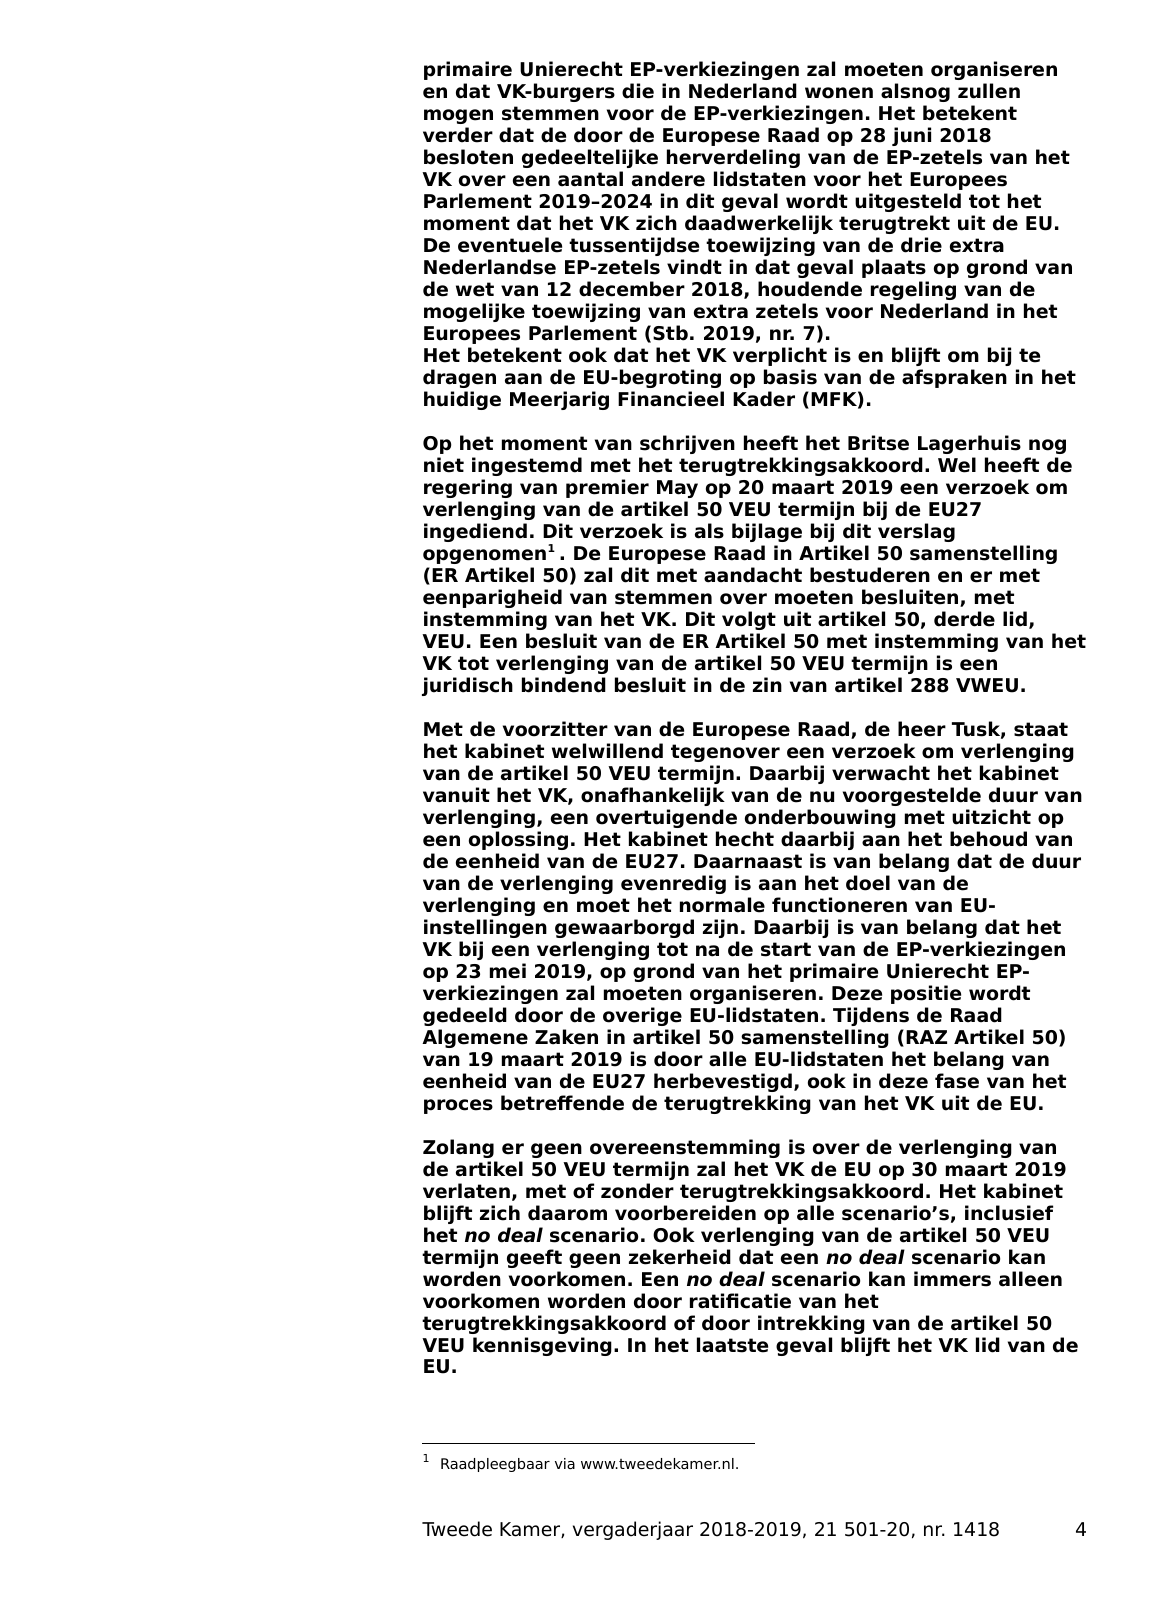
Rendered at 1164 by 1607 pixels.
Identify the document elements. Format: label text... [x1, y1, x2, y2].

text primaire Unierecht EP-verkiezingen zal moeten organiseren en dat VK-burgers die in Nederland wonen alsnog zullen mogen stemmen voor de EP-verkiezingen. Het betekent verder dat de door de Europese Raad op 28 juni 2018 besloten gedeeltelijke herverdeling van de EP-zetels van het VK over een aantal andere lidstaten voor het Europees Parlement 2019–2024 in dit geval wordt uitgesteld tot het moment dat het VK zich daadwerkelijk terugtrekt uit de EU. De eventuele tussentijdse toewijzing van de drie extra Nederlandse EP-zetels vindt in dat geval plaats op grond van de wet van 12 december 2018, houdende regeling van de mogelijke toewijzing van extra zetels voor Nederland in het Europees Parlement (Stb. 2019, nr. 7). [422, 59, 1087, 345]
text Met de voorzitter van de Europese Raad, de heer Tusk, staat het kabinet welwillend tegenover een verzoek om verlenging van de artikel 50 VEU termijn. Daarbij verwacht het kabinet vanuit het VK, onafhankelijk van de nu voorgestelde duur van verlenging, een overtuigende onderbouwing met uitzicht op een oplossing. Het kabinet hecht daarbij aan het behoud van de eenheid van de EU27. Daarnaast is van belang dat de duur van de verlenging evenredig is aan het doel van de verlenging en moet het normale functioneren van EU-instellingen gewaarborgd zijn. Daarbij is van belang dat het VK bij een verlenging tot na de start van de EP-verkiezingen op 23 mei 2019, op grond van het primaire Unierecht EP-verkiezingen zal moeten organiseren. Deze positie wordt gedeeld door de overige EU-lidstaten. Tijdens de Raad Algemene Zaken in artikel 50 samenstelling (RAZ Artikel 50) van 19 maart 2019 is door alle EU-lidstaten het belang van eenheid van de EU27 herbevestigd, ook in deze fase van het proces betreffende de terugtrekking van het VK uit de EU. [422, 719, 1087, 1114]
text Raadpleegbaar via www.tweedekamer.nl. [422, 1452, 1087, 1474]
text Op het moment van schrijven heeft het Britse Lagerhuis nog niet ingestemd met het terugtrekkingsakkoord. Wel heeft de regering van premier May op 20 maart 2019 een verzoek om verlenging van de artikel 50 VEU termijn bij de EU27 ingediend. Dit verzoek is als bijlage bij dit verslag opgenomen. De Europese Raad in Artikel 50 samenstelling (ER Artikel 50) zal dit met aandacht bestuderen en er met eenparigheid van stemmen over moeten besluiten, met instemming van het VK. Dit volgt uit artikel 50, derde lid, VEU. Een besluit van de ER Artikel 50 met instemming van het VK tot verlenging van de artikel 50 VEU termijn is een juridisch bindend besluit in de zin van artikel 288 VWEU. [422, 433, 1087, 697]
text Zolang er geen overeenstemming is over de verlenging van de artikel 50 VEU termijn zal het VK de EU op 30 maart 2019 verlaten, met of zonder terugtrekkingsakkoord. Het kabinet blijft zich daarom voorbereiden op alle scenario’s, inclusief het no deal scenario. Ook verlenging van de artikel 50 VEU termijn geeft geen zekerheid dat een no deal scenario kan worden voorkomen. Een no deal scenario kan immers alleen voorkomen worden door ratificatie van het terugtrekkingsakkoord of door intrekking van de artikel 50 VEU kennisgeving. In het laatste geval blijft het VK lid van de EU. [422, 1137, 1087, 1378]
text Het betekent ook dat het VK verplicht is en blijft om bij te dragen aan de EU-begroting op basis van de afspraken in het huidige Meerjarig Financieel Kader (MFK). [422, 345, 1087, 411]
